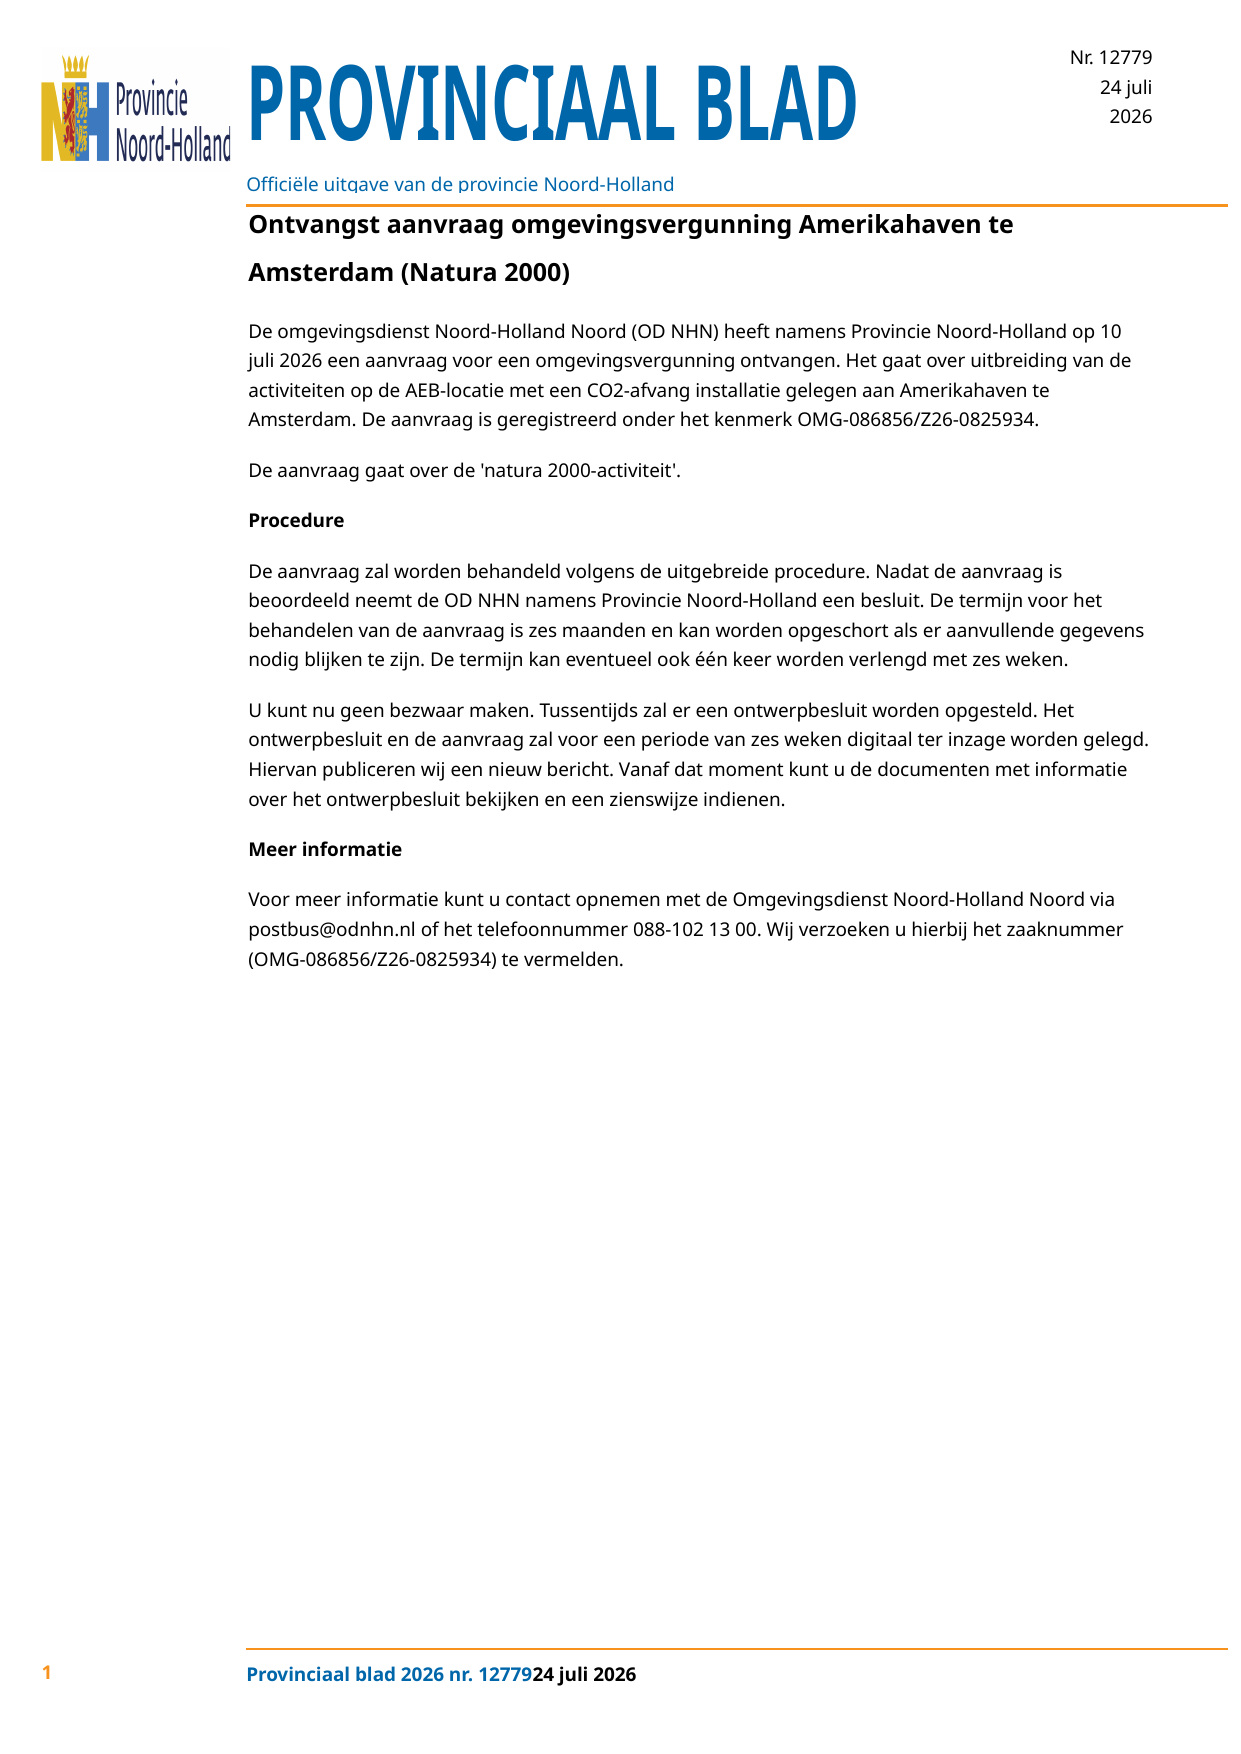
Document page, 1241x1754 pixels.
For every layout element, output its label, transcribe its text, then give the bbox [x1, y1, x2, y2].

text De omgevingsdienst Noord-Holland Noord (OD NHN) heeft namens Provincie Noord-Holland op 10 juli 2026 een aanvraag voor een omgevingsvergunning ontvangen. Het gaat over uitbreiding van de activiteiten op de AEB-locatie met een CO2-afvang installatie gelegen aan Amerikahaven te Amsterdam. De aanvraag is geregistreerd onder het kenmerk OMG-086856/Z26-0825934. [248, 318, 1152, 432]
picture [41, 47, 231, 172]
text De aanvraag gaat over de 'natura 2000-activiteit'. [248, 457, 1152, 483]
text Procedure [248, 507, 1152, 533]
text Ontvangst aanvraag omgevingsvergunning Amerikahaven te Amsterdam (Natura 2000) [248, 207, 1152, 288]
text U kunt nu geen bezwaar maken. Tussentijds zal er een ontwerpbesluit worden opgesteld. Het ontwerpbesluit en de aanvraag zal voor een periode van zes weken digitaal ter inzage worden gelegd. Hiervan publiceren wij een nieuw bericht. Vanaf dat moment kunt u de documenten met informatie over het ontwerpbesluit bekijken en een zienswijze indienen. [248, 697, 1152, 812]
text Meer informatie [248, 836, 1152, 862]
text Voor meer informatie kunt u contact opnemen met de Omgevingsdienst Noord-Holland Noord via postbus@odnhn.nl of het telefoonnummer 088-102 13 00. Wij verzoeken u hierbij het zaaknummer (OMG-086856/Z26-0825934) te vermelden. [248, 887, 1152, 972]
text De aanvraag zal worden behandeld volgens de uitgebreide procedure. Nadat de aanvraag is beoordeeld neemt de OD NHN namens Provincie Noord-Holland een besluit. De termijn voor het behandelen van de aanvraag is zes maanden en kan worden opgeschort als er aanvullende gegevens nodig blijken te zijn. De termijn kan eventueel ook één keer worden verlengd met zes weken. [248, 558, 1152, 672]
